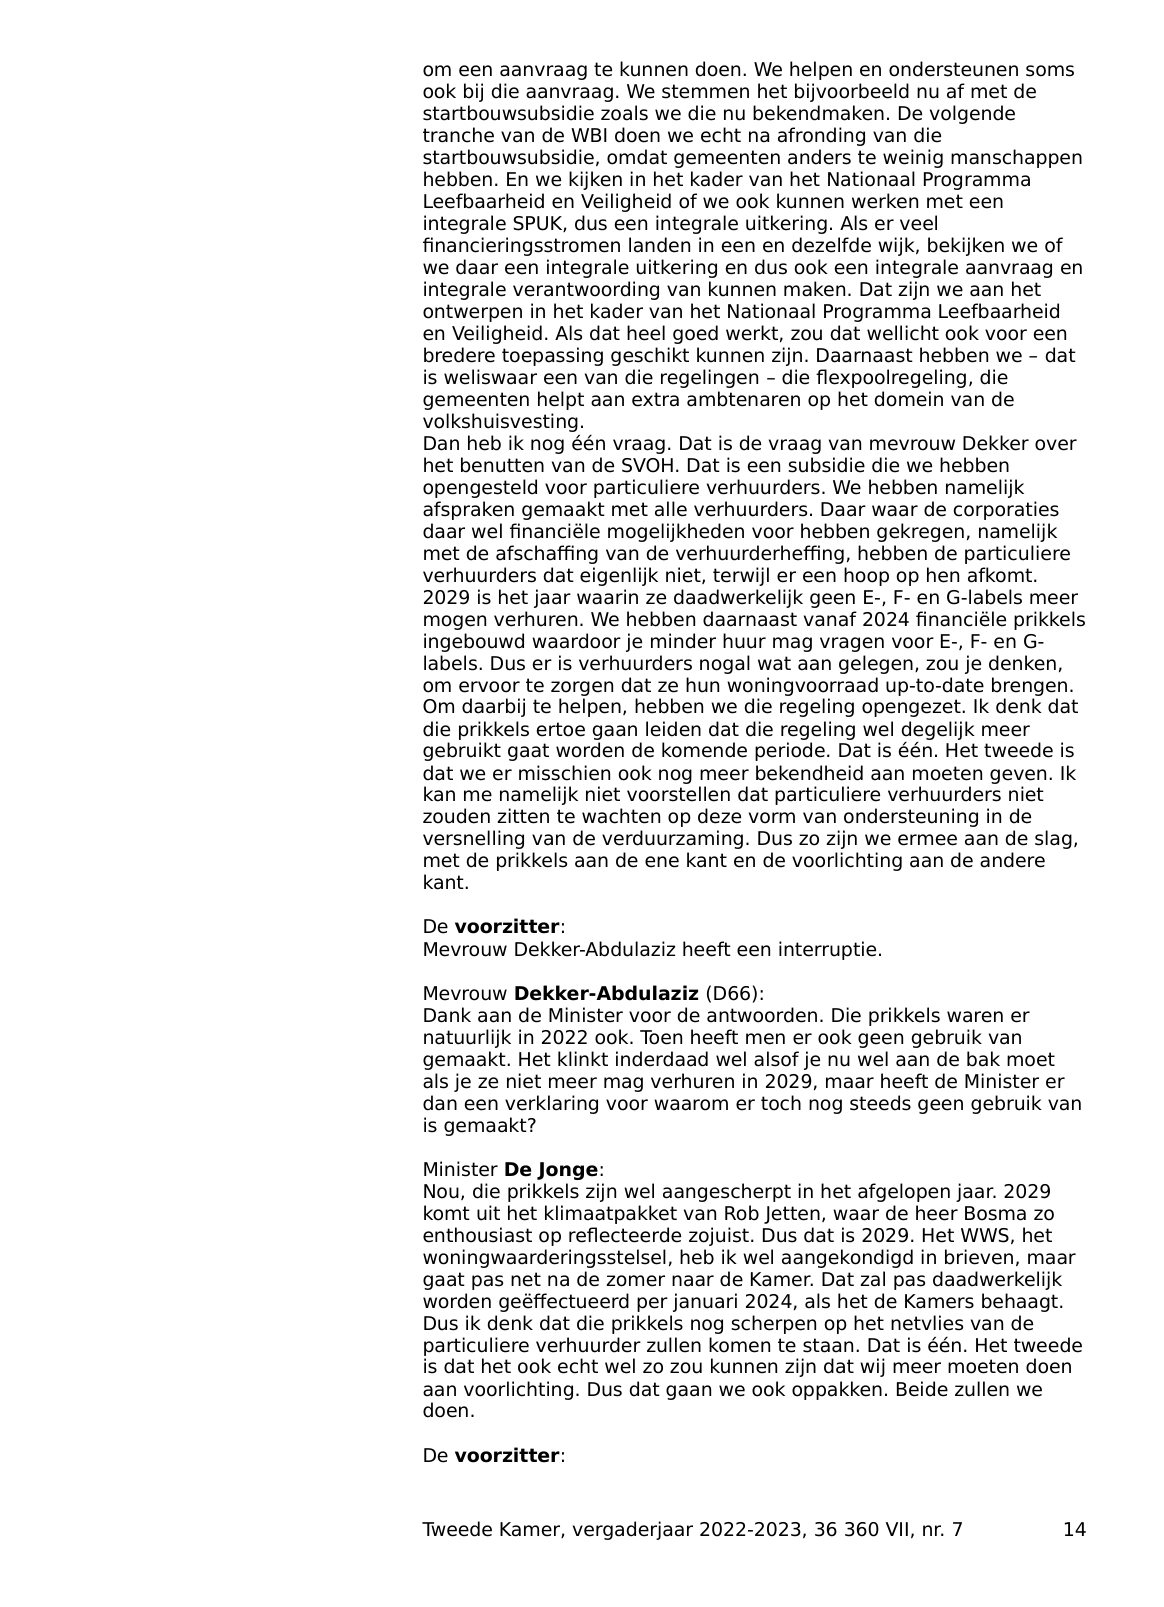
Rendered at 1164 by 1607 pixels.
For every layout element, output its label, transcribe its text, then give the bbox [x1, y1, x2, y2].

text Minister De Jonge: [422, 1159, 1087, 1181]
text Nou, die prikkels zijn wel aangescherpt in het afgelopen jaar. 2029 komt uit het klimaatpakket van Rob Jetten, waar de heer Bosma zo enthousiast op reflecteerde zojuist. Dus dat is 2029. Het WWS, het woningwaarderingsstelsel, heb ik wel aangekondigd in brieven, maar gaat pas net na de zomer naar de Kamer. Dat zal pas daadwerkelijk worden geëffectueerd per januari 2024, als het de Kamers behaagt. Dus ik denk dat die prikkels nog scherpen op het netvlies van de particuliere verhuurder zullen komen te staan. Dat is één. Het tweede is dat het ook echt wel zo zou kunnen zijn dat wij meer moeten doen aan voorlichting. Dus dat gaan we ook oppakken. Beide zullen we doen. [422, 1181, 1087, 1422]
text Mevrouw Dekker-Abdulaziz heeft een interruptie. [422, 938, 1087, 960]
text De voorzitter: [422, 1444, 1087, 1467]
text De voorzitter: [422, 916, 1087, 938]
text Mevrouw Dekker-Abdulaziz (D66): [422, 983, 1087, 1004]
text Dank aan de Minister voor de antwoorden. Die prikkels waren er natuurlijk in 2022 ook. Toen heeft men er ook geen gebruik van gemaakt. Het klinkt inderdaad wel alsof je nu wel aan de bak moet als je ze niet meer mag verhuren in 2029, maar heeft de Minister er dan een verklaring voor waarom er toch nog steeds geen gebruik van is gemaakt? [422, 1004, 1087, 1136]
text Dan heb ik nog één vraag. Dat is de vraag van mevrouw Dekker over het benutten van de SVOH. Dat is een subsidie die we hebben opengesteld voor particuliere verhuurders. We hebben namelijk afspraken gemaakt met alle verhuurders. Daar waar de corporaties daar wel financiële mogelijkheden voor hebben gekregen, namelijk met de afschaffing van de verhuurderheffing, hebben de particuliere verhuurders dat eigenlijk niet, terwijl er een hoop op hen afkomt. 2029 is het jaar waarin ze daadwerkelijk geen E-, F- en G-labels meer mogen verhuren. We hebben daarnaast vanaf 2024 financiële prikkels ingebouwd waardoor je minder huur mag vragen voor E-, F- en G-labels. Dus er is verhuurders nogal wat aan gelegen, zou je denken, om ervoor te zorgen dat ze hun woningvoorraad up-to-date brengen. Om daarbij te helpen, hebben we die regeling opengezet. Ik denk dat die prikkels ertoe gaan leiden dat die regeling wel degelijk meer gebruikt gaat worden de komende periode. Dat is één. Het tweede is dat we er misschien ook nog meer bekendheid aan moeten geven. Ik kan me namelijk niet voorstellen dat particuliere verhuurders niet zouden zitten te wachten op deze vorm van ondersteuning in de versnelling van de verduurzaming. Dus zo zijn we ermee aan de slag, met de prikkels aan de ene kant en de voorlichting aan de andere kant. [422, 433, 1087, 894]
text om een aanvraag te kunnen doen. We helpen en ondersteunen soms ook bij die aanvraag. We stemmen het bijvoorbeeld nu af met de startbouwsubsidie zoals we die nu bekendmaken. De volgende tranche van de WBI doen we echt na afronding van die startbouwsubsidie, omdat gemeenten anders te weinig manschappen hebben. En we kijken in het kader van het Nationaal Programma Leefbaarheid en Veiligheid of we ook kunnen werken met een integrale SPUK, dus een integrale uitkering. Als er veel financieringsstromen landen in een en dezelfde wijk, bekijken we of we daar een integrale uitkering en dus ook een integrale aanvraag en integrale verantwoording van kunnen maken. Dat zijn we aan het ontwerpen in het kader van het Nationaal Programma Leefbaarheid en Veiligheid. Als dat heel goed werkt, zou dat wellicht ook voor een bredere toepassing geschikt kunnen zijn. Daarnaast hebben we – dat is weliswaar een van die regelingen – die flexpoolregeling, die gemeenten helpt aan extra ambtenaren op het domein van de volkshuisvesting. [422, 59, 1087, 433]
